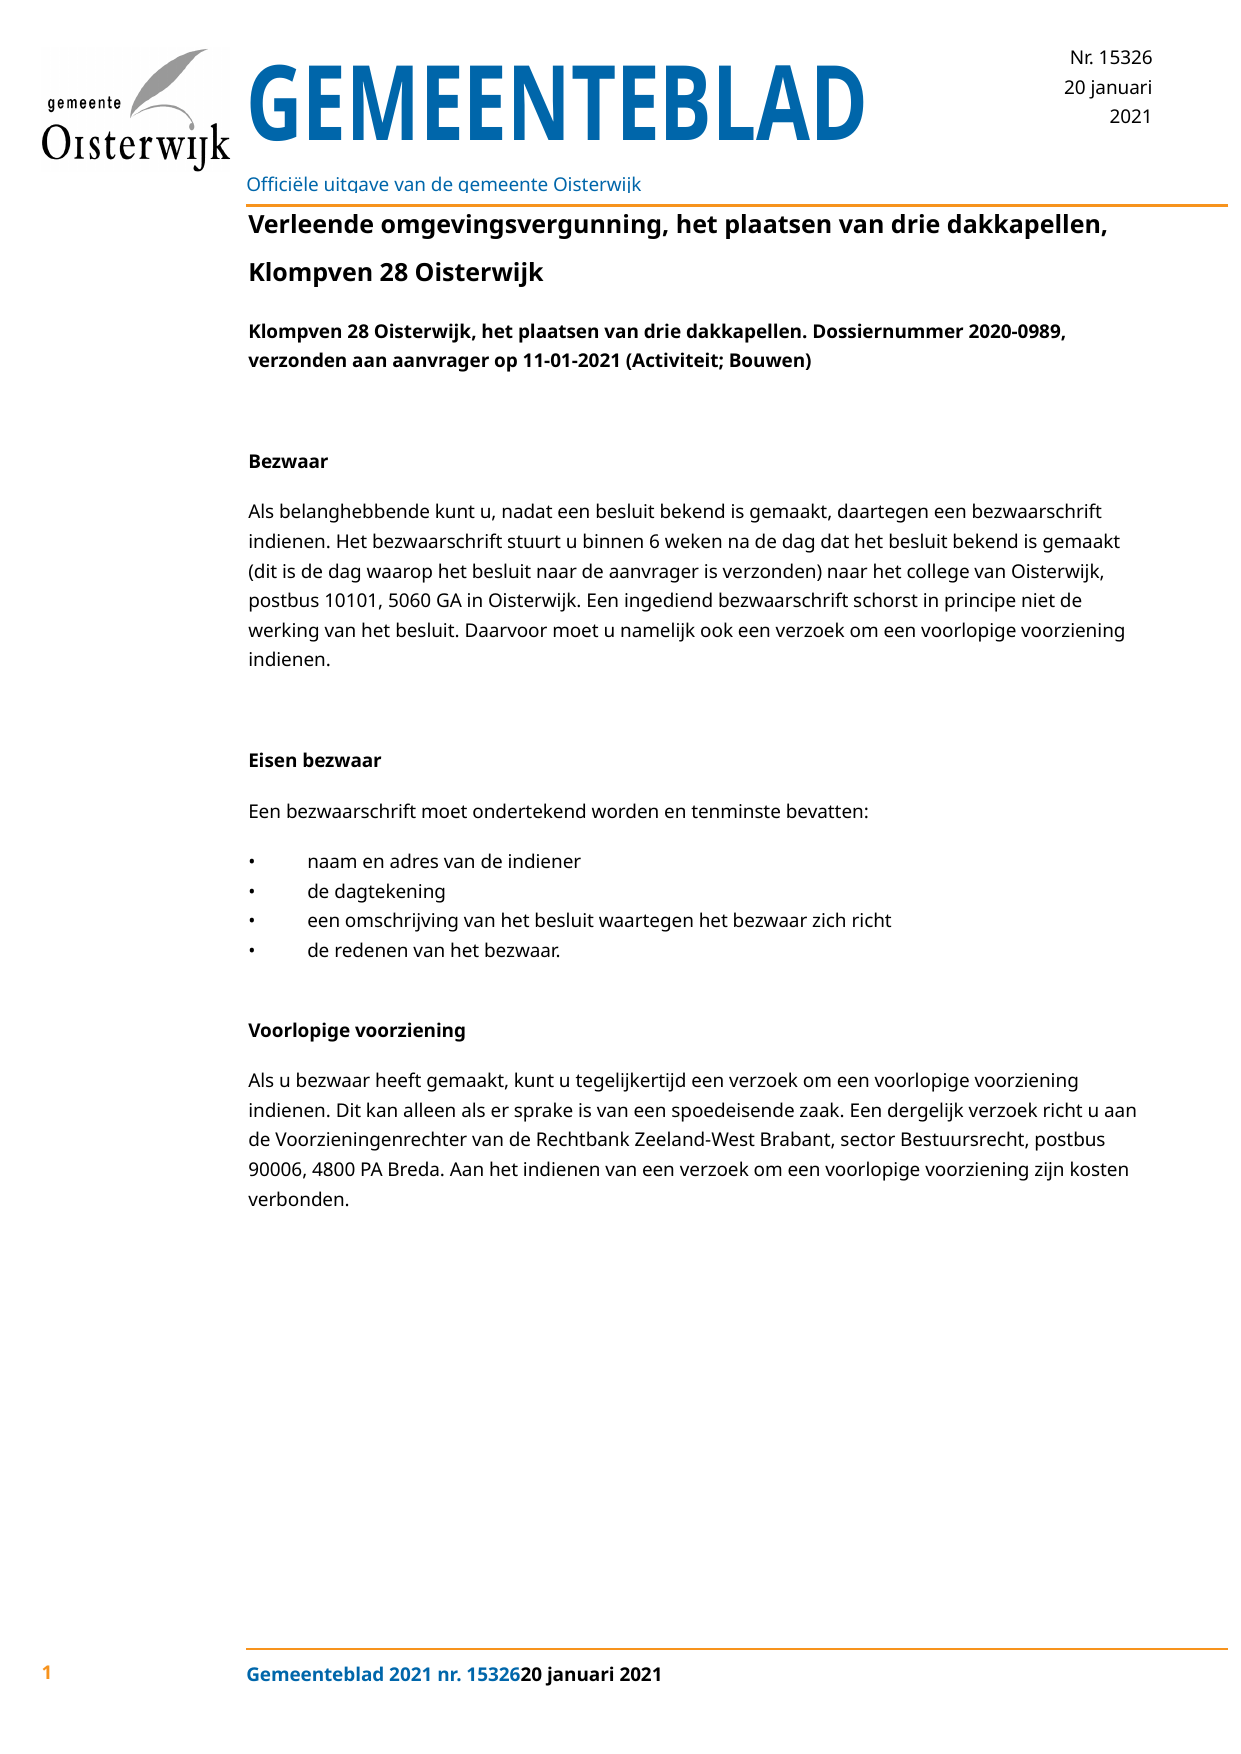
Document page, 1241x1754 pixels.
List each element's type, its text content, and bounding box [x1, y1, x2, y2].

text Een bezwaarschrift moet ondertekend worden en tenminste bevatten: [248, 798, 1152, 824]
list de redenen van het bezwaar. [248, 937, 1152, 963]
text Verleende omgevingsvergunning, het plaatsen van drie dakkapellen, Klompven 28 Oisterwijk [248, 207, 1152, 288]
picture [41, 47, 231, 172]
text Eisen bezwaar [248, 747, 1152, 773]
text Als belanghebbende kunt u, nadat een besluit bekend is gemaakt, daartegen een bezwaarschrift indienen. Het bezwaarschrift stuurt u binnen 6 weken na de dag dat het besluit bekend is gemaakt (dit is de dag waarop het besluit naar de aanvrager is verzonden) naar het college van Oisterwijk, postbus 10101, 5060 GA in Oisterwijk. Een ingediend bezwaarschrift schorst in principe niet de werking van het besluit. Daarvoor moet u namelijk ook een verzoek om een voorlopige voorziening indienen. [248, 499, 1152, 672]
text Voorlopige voorziening [248, 1017, 1152, 1043]
text Als u bezwaar heeft gemaakt, kunt u tegelijkertijd een verzoek om een voorlopige voorziening indienen. Dit kan alleen als er sprake is van een spoedeisende zaak. Een dergelijk verzoek richt u aan de Voorzieningenrechter van de Rechtbank Zeeland-West Brabant, sector Bestuursrecht, postbus 90006, 4800 PA Breda. Aan het indienen van een verzoek om een voorlopige voorziening zijn kosten verbonden. [248, 1067, 1152, 1212]
list een omschrijving van het besluit waartegen het bezwaar zich richt [248, 907, 1152, 933]
list de dagtekening [248, 878, 1152, 904]
text Klompven 28 Oisterwijk, het plaatsen van drie dakkapellen. Dossiernummer 2020-0989, verzonden aan aanvrager op 11-01-2021 (Activiteit; Bouwen) [248, 318, 1152, 373]
list naam en adres van de indiener [248, 848, 1152, 874]
text Bezwaar [248, 448, 1152, 474]
